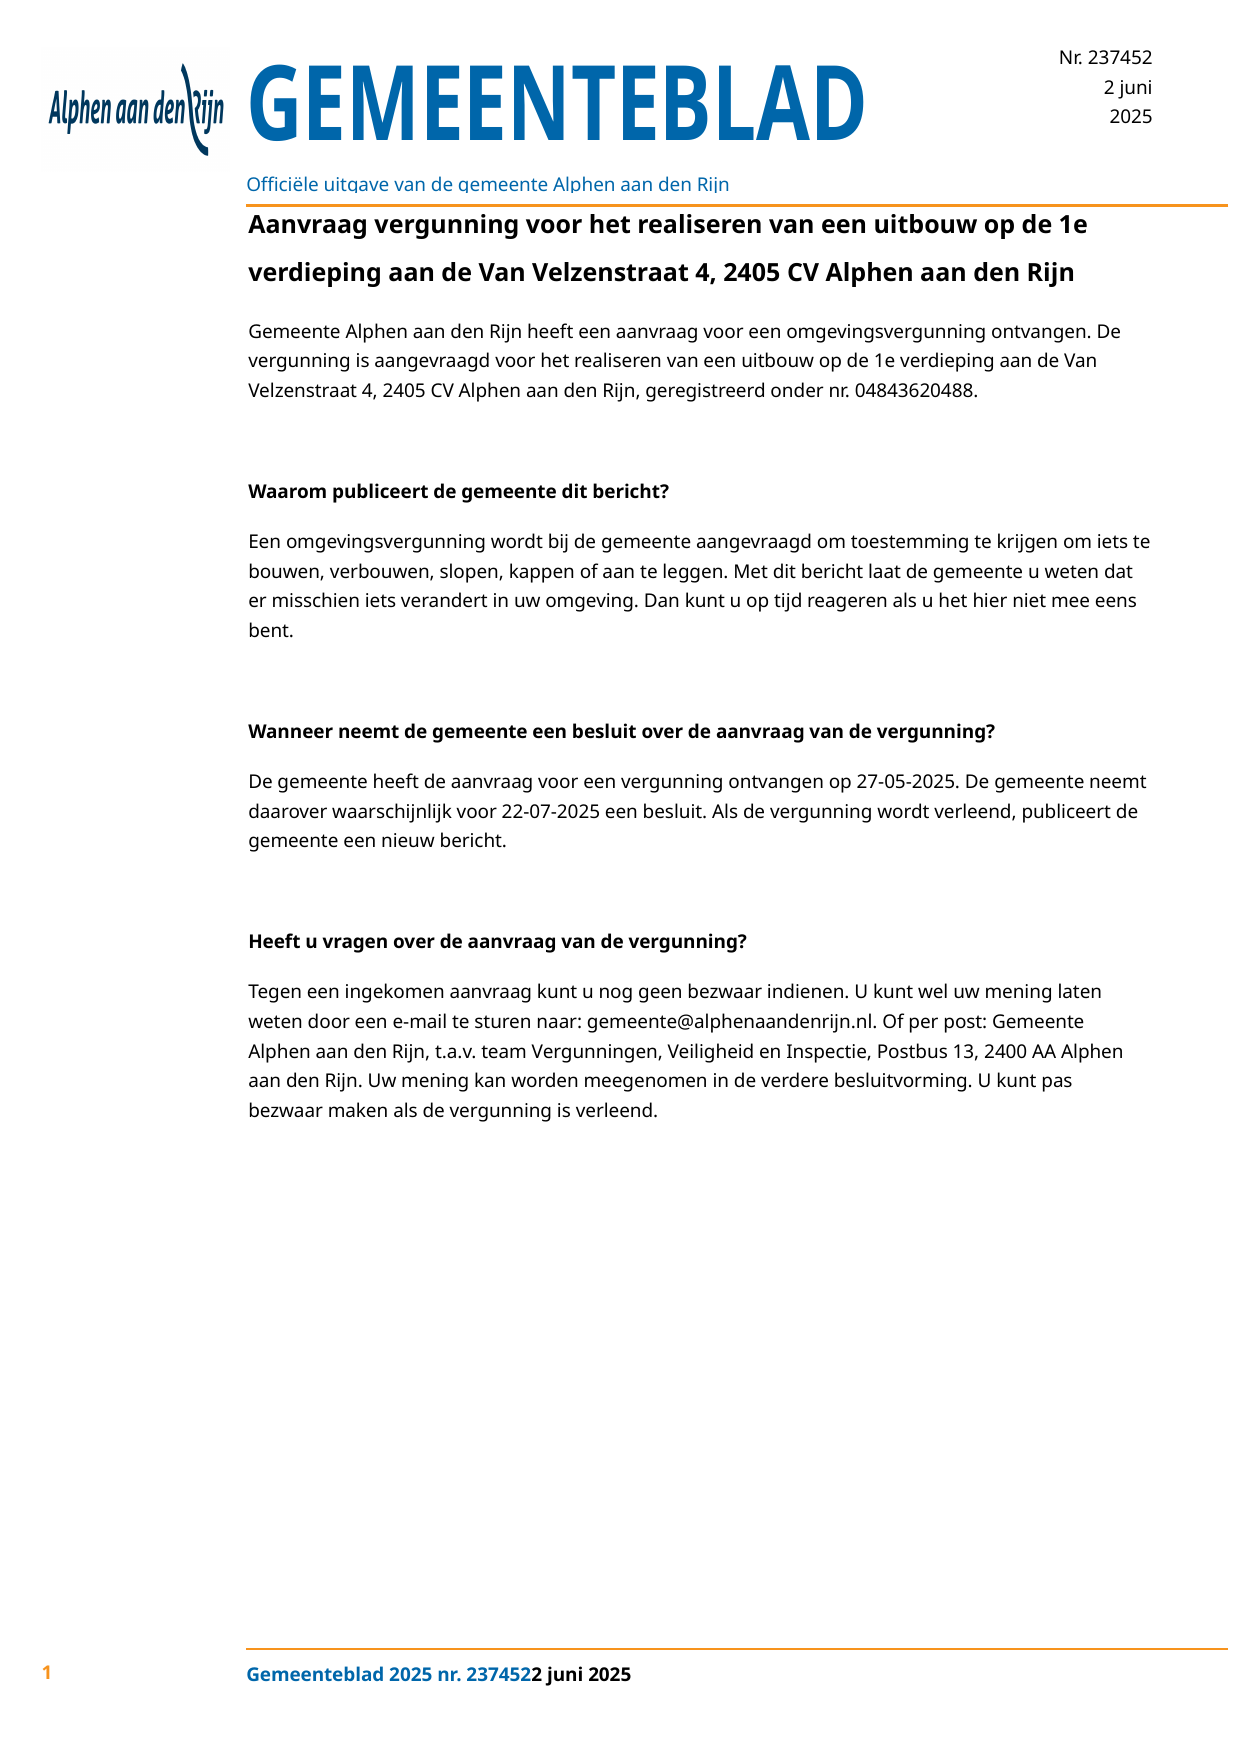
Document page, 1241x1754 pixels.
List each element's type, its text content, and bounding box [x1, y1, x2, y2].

text Waarom publiceert de gemeente dit bericht? [248, 478, 1152, 504]
text De gemeente heeft de aanvraag voor een vergunning ontvangen op 27-05-2025. De gemeente neemt daarover waarschijnlijk voor 22-07-2025 een besluit. Als de vergunning wordt verleend, publiceert de gemeente een nieuw bericht. [248, 768, 1152, 853]
text Wanneer neemt de gemeente een besluit over de aanvraag van de vergunning? [248, 718, 1152, 744]
text Aanvraag vergunning voor het realiseren van een uitbouw op de 1e verdieping aan de Van Velzenstraat 4, 2405 CV Alphen aan den Rijn [248, 207, 1152, 288]
text Gemeente Alphen aan den Rijn heeft een aanvraag voor een omgevingsvergunning ontvangen. De vergunning is aangevraagd voor het realiseren van een uitbouw op de 1e verdieping aan de Van Velzenstraat 4, 2405 CV Alphen aan den Rijn, geregistreerd onder nr. 04843620488. [248, 318, 1152, 403]
text Een omgevingsvergunning wordt bij de gemeente aangevraagd om toestemming te krijgen om iets te bouwen, verbouwen, slopen, kappen of aan te leggen. Met dit bericht laat de gemeente u weten dat er misschien iets verandert in uw omgeving. Dan kunt u op tijd reageren als u het hier niet mee eens bent. [248, 528, 1152, 643]
picture [41, 47, 231, 172]
text Heeft u vragen over de aanvraag van de vergunning? [248, 928, 1152, 954]
text Tegen een ingekomen aanvraag kunt u nog geen bezwaar indienen. U kunt wel uw mening laten weten door een e-mail te sturen naar: gemeente@alphenaandenrijn.nl. Of per post: Gemeente Alphen aan den Rijn, t.a.v. team Vergunningen, Veiligheid en Inspectie, Postbus 13, 2400 AA Alphen aan den Rijn. Uw mening kan worden meegenomen in de verdere besluitvorming. U kunt pas bezwaar maken als de vergunning is verleend. [248, 979, 1152, 1123]
